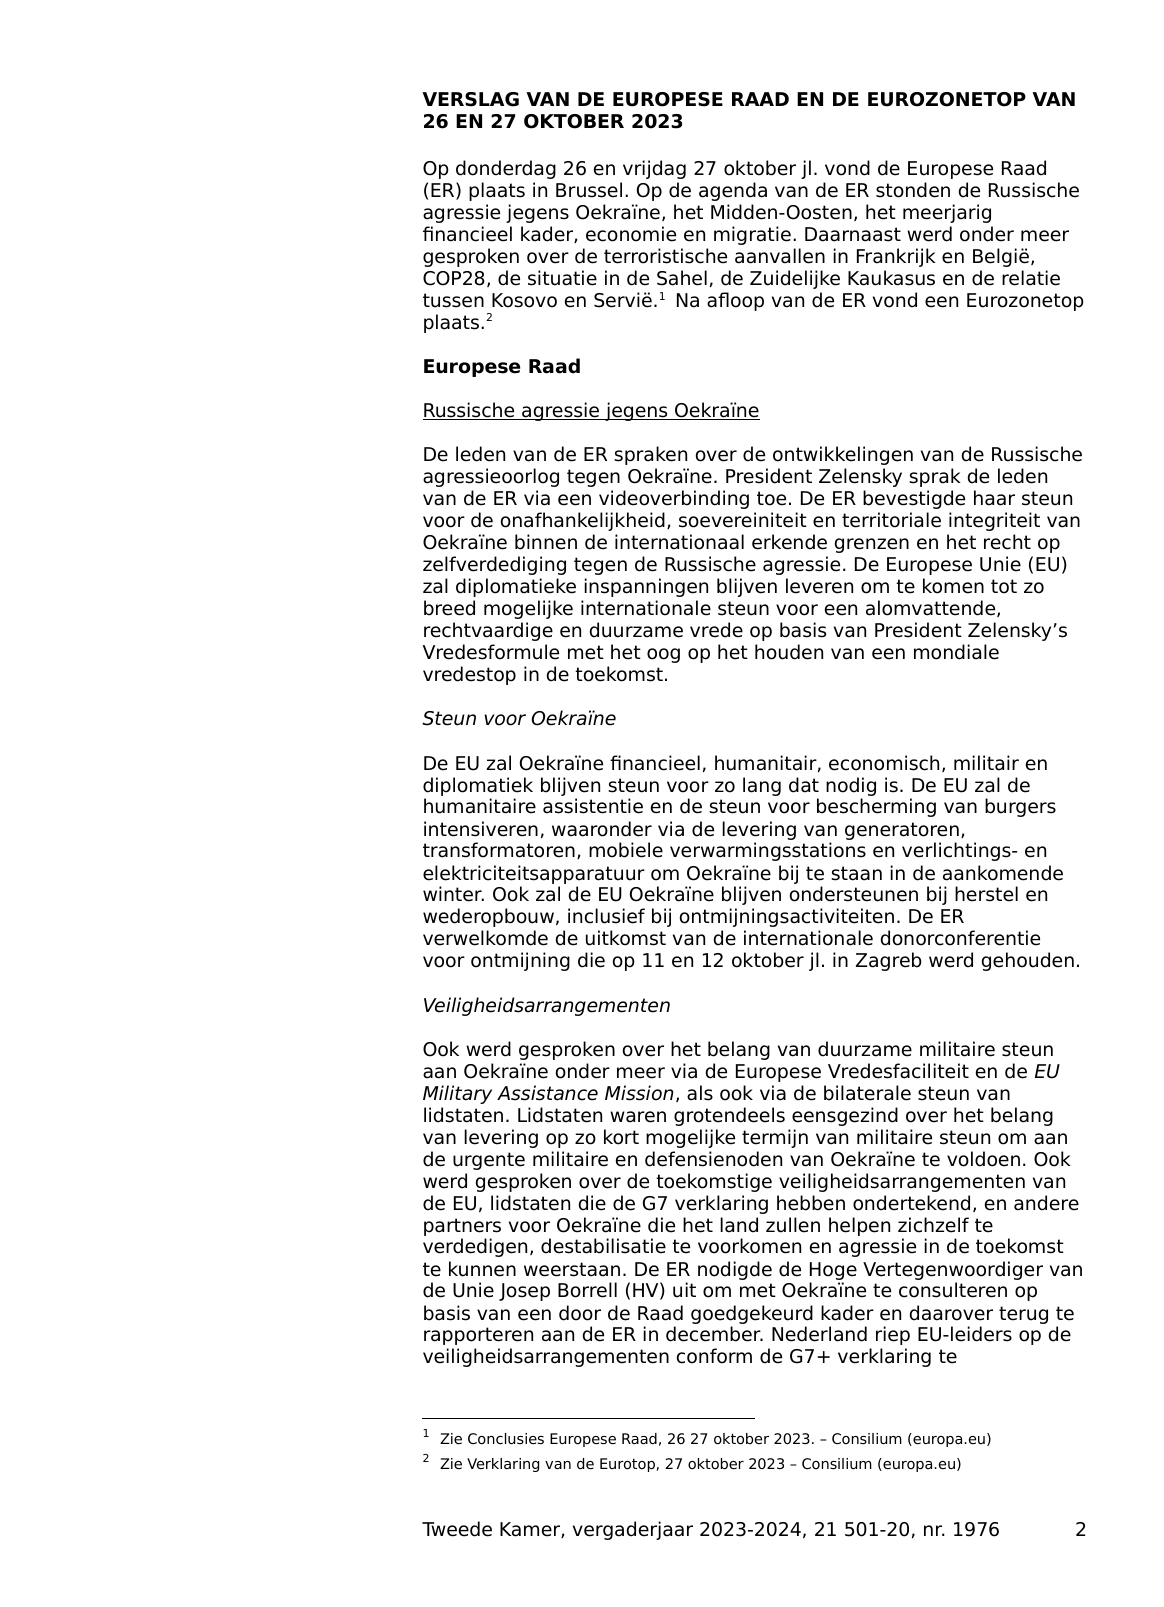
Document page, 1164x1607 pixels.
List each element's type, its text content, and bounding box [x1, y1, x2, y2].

text Zie Conclusies Europese Raad, 26 27 oktober 2023. – Consilium (europa.eu) [422, 1427, 1087, 1449]
text De EU zal Oekraïne financieel, humanitair, economisch, militair en diplomatiek blijven steun voor zo lang dat nodig is. De EU zal de humanitaire assistentie en de steun voor bescherming van burgers intensiveren, waaronder via de levering van generatoren, transformatoren, mobiele verwarmingsstations en verlichtings- en elektriciteitsapparatuur om Oekraïne bij te staan in de aankomende winter. Ook zal de EU Oekraïne blijven ondersteunen bij herstel en wederopbouw, inclusief bij ontmijningsactiviteiten. De ER verwelkomde de uitkomst van de internationale donorconferentie voor ontmijning die op 11 en 12 oktober jl. in Zagreb werd gehouden. [422, 752, 1087, 972]
text De leden van de ER spraken over de ontwikkelingen van de Russische agressieoorlog tegen Oekraïne. President Zelensky sprak de leden van de ER via een videoverbinding toe. De ER bevestigde haar steun voor de onafhankelijkheid, soevereiniteit en territoriale integriteit van Oekraïne binnen de internationaal erkende grenzen en het recht op zelfverdediging tegen de Russische agressie. De Europese Unie (EU) zal diplomatieke inspanningen blijven leveren om te komen tot zo breed mogelijke internationale steun voor een alomvattende, rechtvaardige en duurzame vrede op basis van President Zelensky’s Vredesformule met het oog op het houden van een mondiale vredestop in de toekomst. [422, 444, 1087, 686]
text Ook werd gesproken over het belang van duurzame militaire steun aan Oekraïne onder meer via de Europese Vredesfaciliteit en de EU Military Assistance Mission, als ook via de bilaterale steun van lidstaten. Lidstaten waren grotendeels eensgezind over het belang van levering op zo kort mogelijke termijn van militaire steun om aan de urgente militaire en defensienoden van Oekraïne te voldoen. Ook werd gesproken over de toekomstige veiligheidsarrangementen van de EU, lidstaten die de G7 verklaring hebben ondertekend, en andere partners voor Oekraïne die het land zullen helpen zichzelf te verdedigen, destabilisatie te voorkomen en agressie in de toekomst te kunnen weerstaan. De ER nodigde de Hoge Vertegenwoordiger van de Unie Josep Borrell (HV) uit om met Oekraïne te consulteren op basis van een door de Raad goedgekeurd kader en daarover terug te rapporteren aan de ER in december. Nederland riep EU-leiders op de veiligheidsarrangementen conform de G7+ verklaring te [422, 1039, 1087, 1368]
subtitle Europese Raad [422, 356, 1087, 378]
subtitle VERSLAG VAN DE EUROPESE RAAD EN DE EUROZONETOP VAN 26 EN 27 OKTOBER 2023 [422, 89, 1087, 133]
subtitle Steun voor Oekraïne [422, 708, 1087, 730]
subtitle Veiligheidsarrangementen [422, 994, 1087, 1016]
text Zie Verklaring van de Eurotop, 27 oktober 2023 – Consilium (europa.eu) [422, 1452, 1087, 1474]
subtitle Russische agressie jegens Oekraïne [422, 400, 1087, 422]
text Op donderdag 26 en vrijdag 27 oktober jl. vond de Europese Raad (ER) plaats in Brussel. Op de agenda van de ER stonden de Russische agressie jegens Oekraïne, het Midden-Oosten, het meerjarig financieel kader, economie en migratie. Daarnaast werd onder meer gesproken over de terroristische aanvallen in Frankrijk en België, COP28, de situatie in de Sahel, de Zuidelijke Kaukasus en de relatie tussen Kosovo en Servië. Na afloop van de ER vond een Eurozonetop plaats. [422, 158, 1087, 334]
